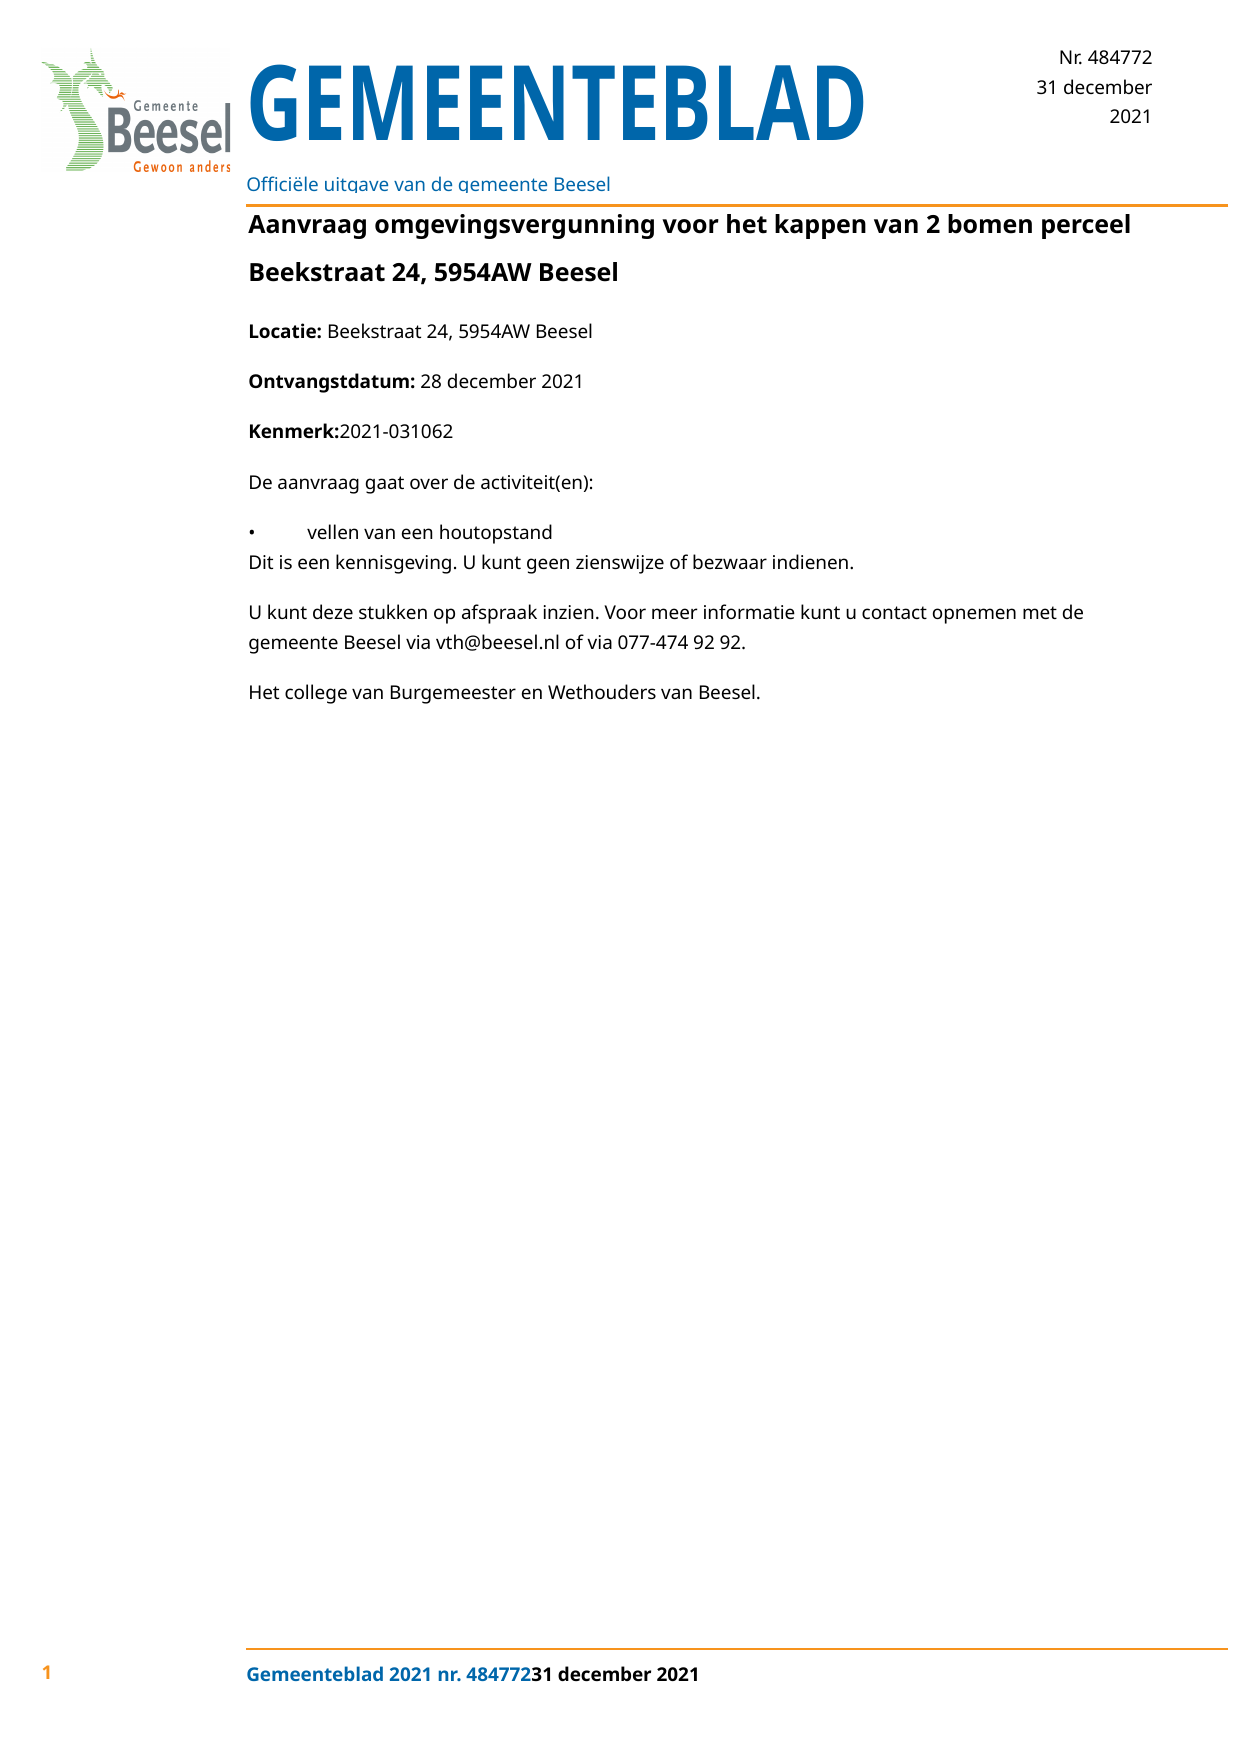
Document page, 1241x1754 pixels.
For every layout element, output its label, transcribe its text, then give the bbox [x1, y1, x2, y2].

picture [41, 47, 231, 172]
text Het college van Burgemeester en Wethouders van Beesel. [248, 679, 1152, 705]
text U kunt deze stukken op afspraak inzien. Voor meer informatie kunt u contact opnemen met de gemeente Beesel via vth@beesel.nl of via 077-474 92 92. [248, 599, 1152, 655]
text Dit is een kennisgeving. U kunt geen zienswijze of bezwaar indienen. [248, 549, 1152, 575]
text Locatie: Beekstraat 24, 5954AW Beesel [248, 318, 1152, 344]
text Aanvraag omgevingsvergunning voor het kappen van 2 bomen perceel Beekstraat 24, 5954AW Beesel [248, 207, 1152, 288]
text Kenmerk:2021-031062 [248, 419, 1152, 444]
text De aanvraag gaat over de activiteit(en): [248, 469, 1152, 495]
list vellen van een houtopstand [248, 519, 1152, 545]
text Ontvangstdatum: 28 december 2021 [248, 368, 1152, 394]
